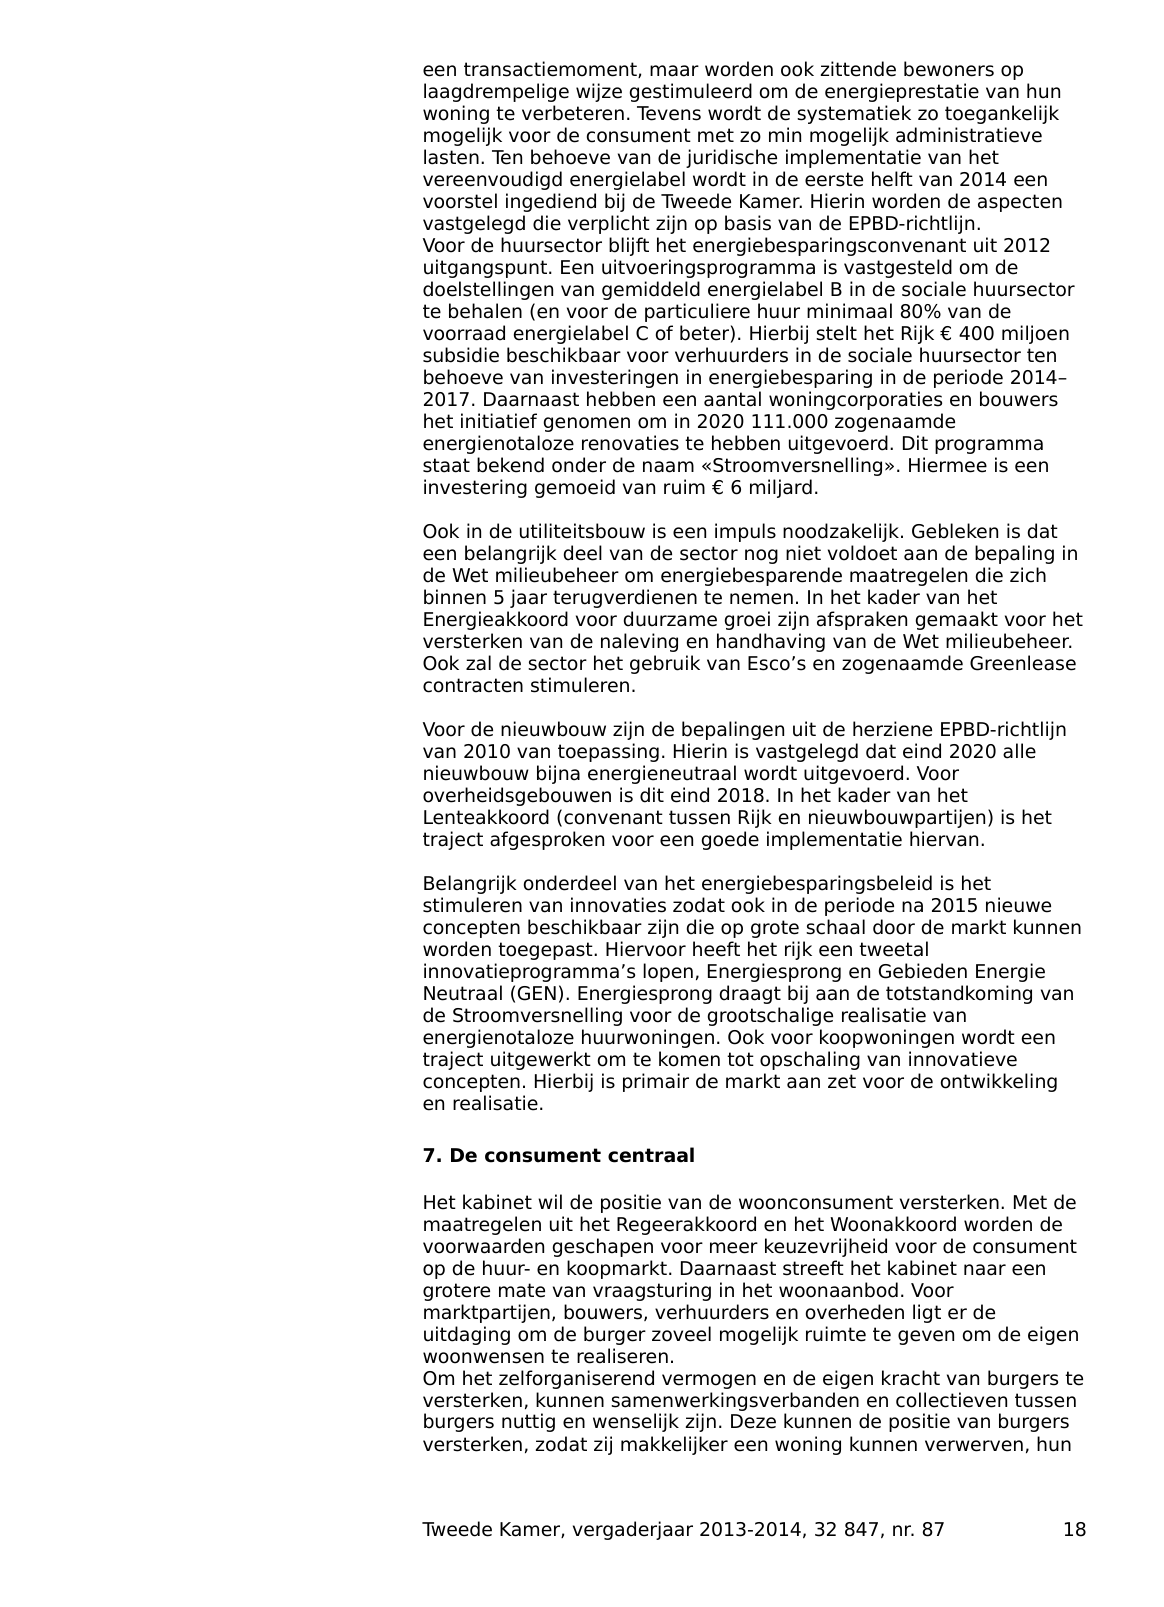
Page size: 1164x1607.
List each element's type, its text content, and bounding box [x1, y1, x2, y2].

text Voor de huursector blijft het energiebesparingsconvenant uit 2012 uitgangspunt. Een uitvoeringsprogramma is vastgesteld om de doelstellingen van gemiddeld energielabel B in de sociale huursector te behalen (en voor de particuliere huur minimaal 80% van de voorraad energielabel C of beter). Hierbij stelt het Rijk € 400 miljoen subsidie beschikbaar voor verhuurders in de sociale huursector ten behoeve van investeringen in energiebesparing in de periode 2014–2017. Daarnaast hebben een aantal woningcorporaties en bouwers het initiatief genomen om in 2020 111.000 zogenaamde energienotaloze renovaties te hebben uitgevoerd. Dit programma staat bekend onder de naam «Stroomversnelling». Hiermee is een investering gemoeid van ruim € 6 miljard. [422, 235, 1087, 499]
text Het kabinet wil de positie van de woonconsument versterken. Met de maatregelen uit het Regeerakkoord en het Woonakkoord worden de voorwaarden geschapen voor meer keuzevrijheid voor de consument op de huur- en koopmarkt. Daarnaast streeft het kabinet naar een grotere mate van vraagsturing in het woonaanbod. Voor marktpartijen, bouwers, verhuurders en overheden ligt er de uitdaging om de burger zoveel mogelijk ruimte te geven om de eigen woonwensen te realiseren. [422, 1192, 1087, 1367]
text Om het zelforganiserend vermogen en de eigen kracht van burgers te versterken, kunnen samenwerkingsverbanden en collectieven tussen burgers nuttig en wenselijk zijn. Deze kunnen de positie van burgers versterken, zodat zij makkelijker een woning kunnen verwerven, hun [422, 1367, 1087, 1455]
text een transactiemoment, maar worden ook zittende bewoners op laagdrempelige wijze gestimuleerd om de energieprestatie van hun woning te verbeteren. Tevens wordt de systematiek zo toegankelijk mogelijk voor de consument met zo min mogelijk administratieve lasten. Ten behoeve van de juridische implementatie van het vereenvoudigd energielabel wordt in de eerste helft van 2014 een voorstel ingediend bij de Tweede Kamer. Hierin worden de aspecten vastgelegd die verplicht zijn op basis van de EPBD-richtlijn. [422, 59, 1087, 235]
subtitle 7. De consument centraal [422, 1145, 1087, 1167]
text Voor de nieuwbouw zijn de bepalingen uit de herziene EPBD-richtlijn van 2010 van toepassing. Hierin is vastgelegd dat eind 2020 alle nieuwbouw bijna energieneutraal wordt uitgevoerd. Voor overheidsgebouwen is dit eind 2018. In het kader van het Lenteakkoord (convenant tussen Rijk en nieuwbouwpartijen) is het traject afgesproken voor een goede implementatie hiervan. [422, 719, 1087, 851]
text Belangrijk onderdeel van het energiebesparingsbeleid is het stimuleren van innovaties zodat ook in de periode na 2015 nieuwe concepten beschikbaar zijn die op grote schaal door de markt kunnen worden toegepast. Hiervoor heeft het rijk een tweetal innovatieprogramma’s lopen, Energiesprong en Gebieden Energie Neutraal (GEN). Energiesprong draagt bij aan de totstandkoming van de Stroomversnelling voor de grootschalige realisatie van energienotaloze huurwoningen. Ook voor koopwoningen wordt een traject uitgewerkt om te komen tot opschaling van innovatieve concepten. Hierbij is primair de markt aan zet voor de ontwikkeling en realisatie. [422, 873, 1087, 1115]
text Ook in de utiliteitsbouw is een impuls noodzakelijk. Gebleken is dat een belangrijk deel van de sector nog niet voldoet aan de bepaling in de Wet milieubeheer om energiebesparende maatregelen die zich binnen 5 jaar terugverdienen te nemen. In het kader van het Energieakkoord voor duurzame groei zijn afspraken gemaakt voor het versterken van de naleving en handhaving van de Wet milieubeheer. Ook zal de sector het gebruik van Esco’s en zogenaamde Greenlease contracten stimuleren. [422, 521, 1087, 697]
